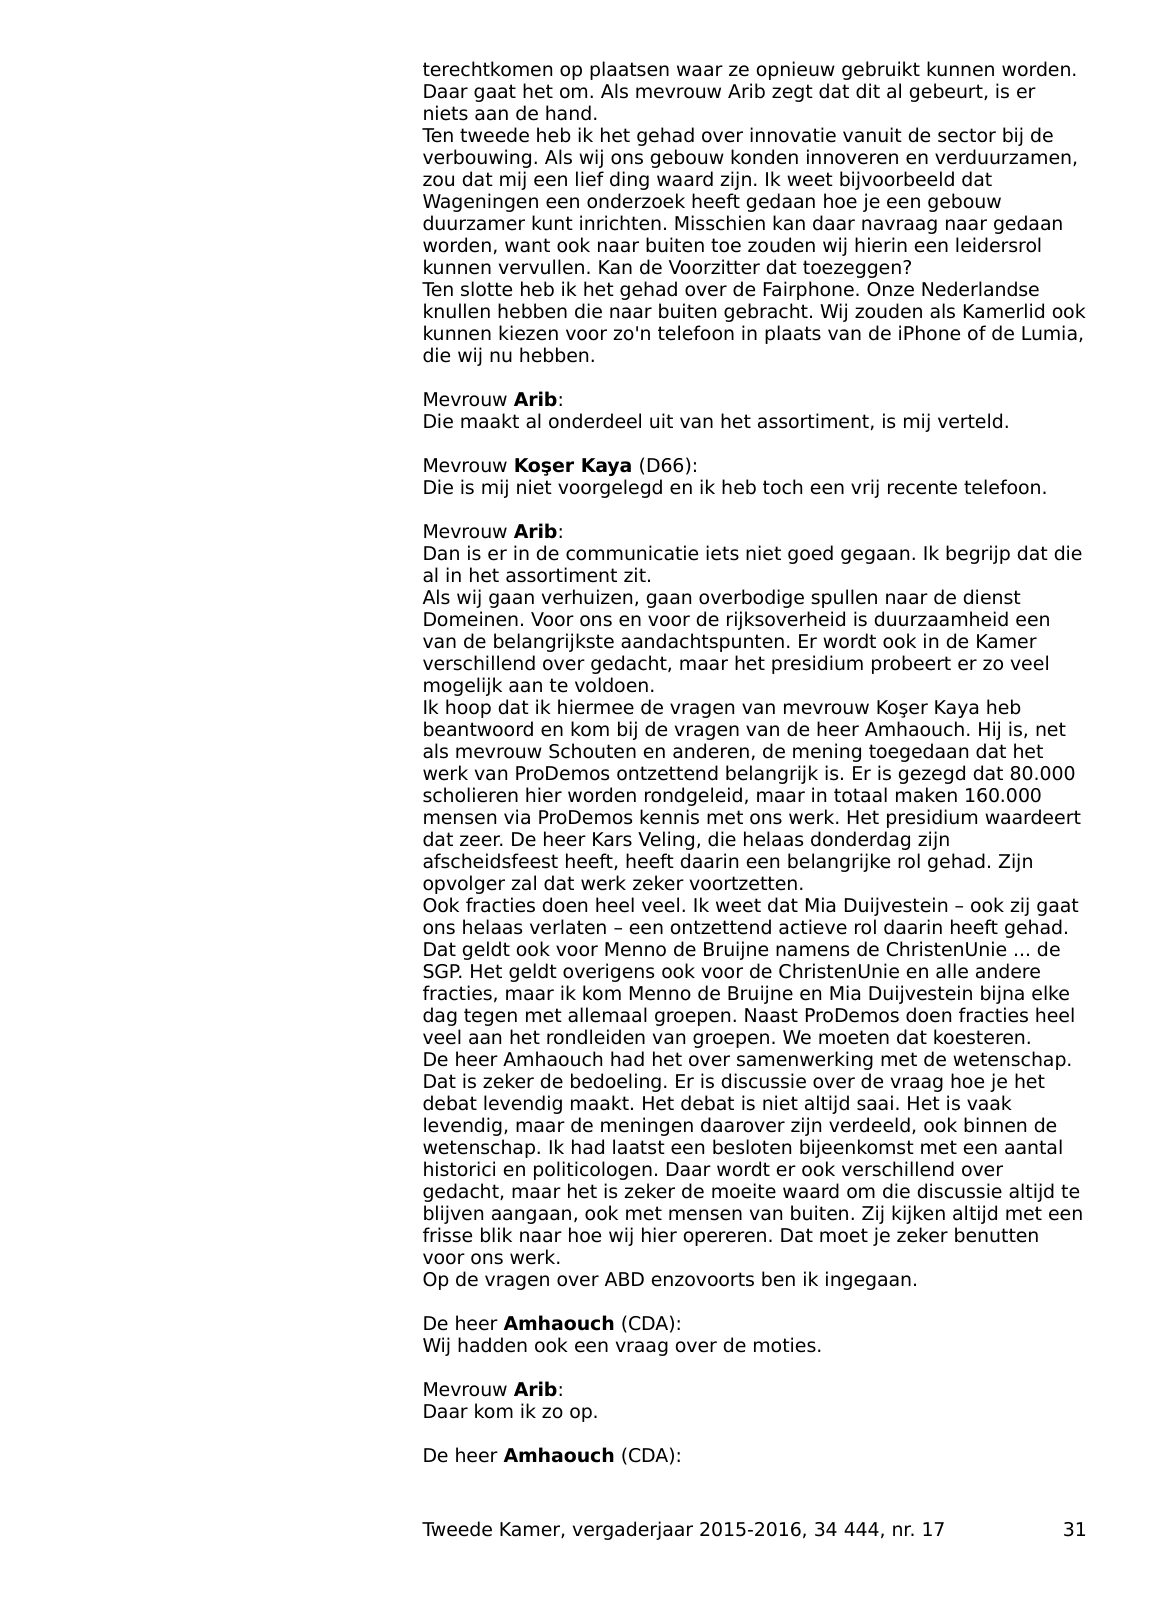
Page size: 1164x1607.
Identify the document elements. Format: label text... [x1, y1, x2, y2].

text Ook fracties doen heel veel. Ik weet dat Mia Duijvestein – ook zij gaat ons helaas verlaten – een ontzettend actieve rol daarin heeft gehad. Dat geldt ook voor Menno de Bruijne namens de ChristenUnie ... de SGP. Het geldt overigens ook voor de ChristenUnie en alle andere fracties, maar ik kom Menno de Bruijne en Mia Duijvestein bijna elke dag tegen met allemaal groepen. Naast ProDemos doen fracties heel veel aan het rondleiden van groepen. We moeten dat koesteren. [422, 895, 1087, 1049]
text De heer Amhaouch (CDA): [422, 1313, 1087, 1335]
text Die is mij niet voorgelegd en ik heb toch een vrij recente telefoon. [422, 477, 1087, 499]
text Daar kom ik zo op. [422, 1401, 1087, 1423]
text Ten slotte heb ik het gehad over de Fairphone. Onze Nederlandse knullen hebben die naar buiten gebracht. Wij zouden als Kamerlid ook kunnen kiezen voor zo'n telefoon in plaats van de iPhone of de Lumia, die wij nu hebben. [422, 279, 1087, 367]
text Ik hoop dat ik hiermee de vragen van mevrouw Koşer Kaya heb beantwoord en kom bij de vragen van de heer Amhaouch. Hij is, net als mevrouw Schouten en anderen, de mening toegedaan dat het werk van ProDemos ontzettend belangrijk is. Er is gezegd dat 80.000 scholieren hier worden rondgeleid, maar in totaal maken 160.000 mensen via ProDemos kennis met ons werk. Het presidium waardeert dat zeer. De heer Kars Veling, die helaas donderdag zijn afscheidsfeest heeft, heeft daarin een belangrijke rol gehad. Zijn opvolger zal dat werk zeker voortzetten. [422, 697, 1087, 895]
text Mevrouw Arib: [422, 521, 1087, 543]
text Mevrouw Koşer Kaya (D66): [422, 455, 1087, 477]
text De heer Amhaouch had het over samenwerking met de wetenschap. Dat is zeker de bedoeling. Er is discussie over de vraag hoe je het debat levendig maakt. Het debat is niet altijd saai. Het is vaak levendig, maar de meningen daarover zijn verdeeld, ook binnen de wetenschap. Ik had laatst een besloten bijeenkomst met een aantal historici en politicologen. Daar wordt er ook verschillend over gedacht, maar het is zeker de moeite waard om die discussie altijd te blijven aangaan, ook met mensen van buiten. Zij kijken altijd met een frisse blik naar hoe wij hier opereren. Dat moet je zeker benutten voor ons werk. [422, 1049, 1087, 1268]
text Dan is er in de communicatie iets niet goed gegaan. Ik begrijp dat die al in het assortiment zit. [422, 543, 1087, 587]
text Die maakt al onderdeel uit van het assortiment, is mij verteld. [422, 411, 1087, 433]
text Ten tweede heb ik het gehad over innovatie vanuit de sector bij de verbouwing. Als wij ons gebouw konden innoveren en verduurzamen, zou dat mij een lief ding waard zijn. Ik weet bijvoorbeeld dat Wageningen een onderzoek heeft gedaan hoe je een gebouw duurzamer kunt inrichten. Misschien kan daar navraag naar gedaan worden, want ook naar buiten toe zouden wij hierin een leidersrol kunnen vervullen. Kan de Voorzitter dat toezeggen? [422, 125, 1087, 279]
text Mevrouw Arib: [422, 389, 1087, 411]
text Wij hadden ook een vraag over de moties. [422, 1335, 1087, 1357]
text Als wij gaan verhuizen, gaan overbodige spullen naar de dienst Domeinen. Voor ons en voor de rijksoverheid is duurzaamheid een van de belangrijkste aandachtspunten. Er wordt ook in de Kamer verschillend over gedacht, maar het presidium probeert er zo veel mogelijk aan te voldoen. [422, 587, 1087, 697]
text Op de vragen over ABD enzovoorts ben ik ingegaan. [422, 1268, 1087, 1291]
text Mevrouw Arib: [422, 1379, 1087, 1401]
text De heer Amhaouch (CDA): [422, 1445, 1087, 1467]
text terechtkomen op plaatsen waar ze opnieuw gebruikt kunnen worden. Daar gaat het om. Als mevrouw Arib zegt dat dit al gebeurt, is er niets aan de hand. [422, 59, 1087, 125]
